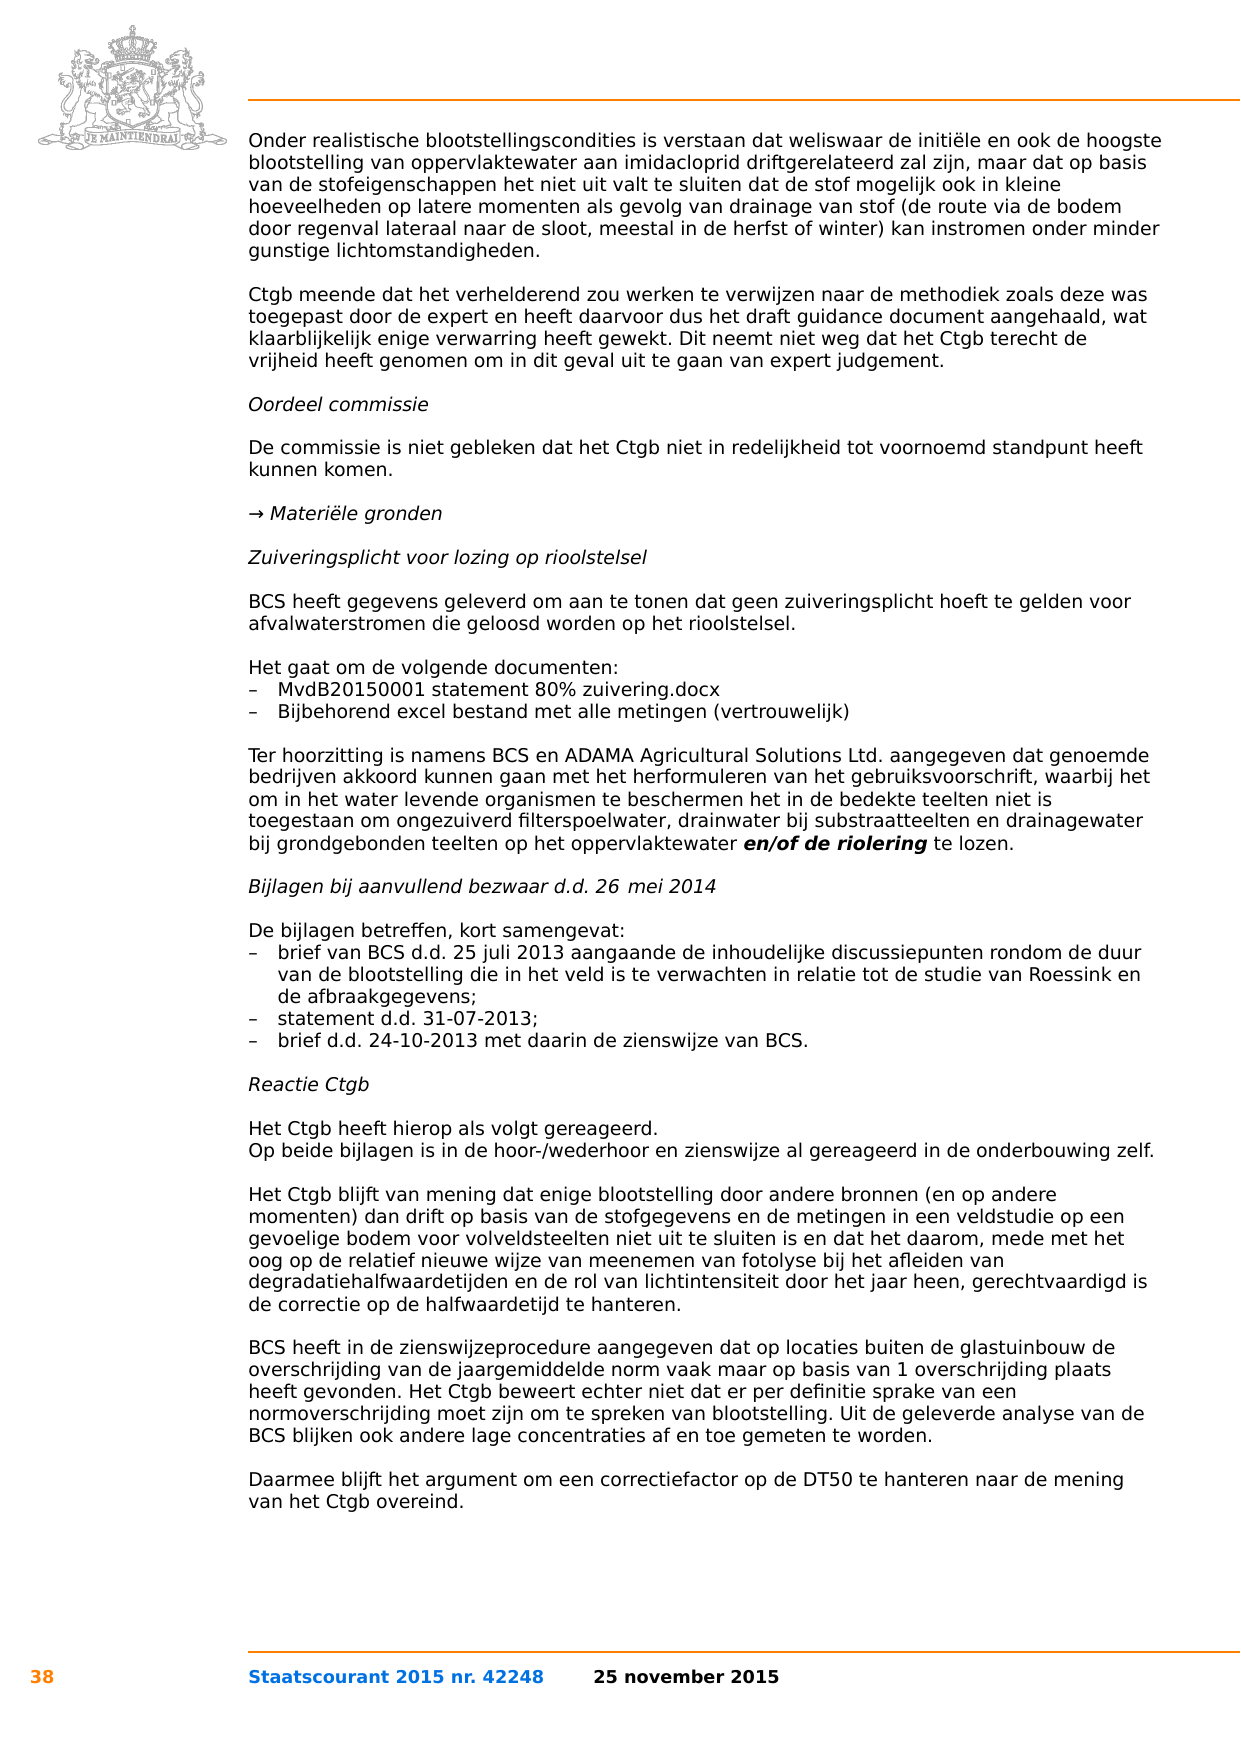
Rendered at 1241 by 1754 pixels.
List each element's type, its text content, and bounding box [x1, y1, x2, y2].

text BCS heeft in de zienswijzeprocedure aangegeven dat op locaties buiten de glastuinbouw de overschrijding van de jaargemiddelde norm vaak maar op basis van 1 overschrijding plaats heeft gevonden. Het Ctgb beweert echter niet dat er per definitie sprake van een normoverschrijding moet zijn om te spreken van blootstelling. Uit de geleverde analyse van de BCS blijken ook andere lage concentraties af en toe gemeten te worden. [248, 1337, 1163, 1447]
subtitle Oordeel commissie [248, 393, 1163, 415]
text Het Ctgb blijft van mening dat enige blootstelling door andere bronnen (en op andere momenten) dan drift op basis van de stofgegevens en de metingen in een veldstudie op een gevoelige bodem voor volveldsteelten niet uit te sluiten is en dat het daarom, mede met het oog op de relatief nieuwe wijze van meenemen van fotolyse bij het afleiden van degradatiehalfwaardetijden en de rol van lichtintensiteit door het jaar heen, gerechtvaardigd is de correctie op de halfwaardetijd te hanteren. [248, 1183, 1163, 1315]
text Ter hoorzitting is namens BCS en ADAMA Agricultural Solutions Ltd. aangegeven dat genoemde bedrijven akkoord kunnen gaan met het herformuleren van het gebruiksvoorschrift, waarbij het om in het water levende organismen te beschermen het in de bedekte teelten niet is toegestaan om ongezuiverd filterspoelwater, drainwater bij substraatteelten en drainagewater bij grondgebonden teelten op het oppervlaktewater en/of de riolering te lozen. [248, 744, 1163, 854]
subtitle Zuiveringsplicht voor lozing op rioolstelsel [248, 547, 1163, 569]
text – Bijbehorend excel bestand met alle metingen (vertrouwelijk) [248, 701, 1163, 723]
text BCS heeft gegevens geleverd om aan te tonen dat geen zuiveringsplicht hoeft te gelden voor afvalwaterstromen die geloosd worden op het rioolstelsel. [248, 591, 1163, 635]
subtitle Reactie Ctgb [248, 1074, 1163, 1096]
subtitle Bijlagen bij aanvullend bezwaar d.d. 26 mei 2014 [248, 876, 1163, 898]
text Ctgb meende dat het verhelderend zou werken te verwijzen naar de methodiek zoals deze was toegepast door de expert en heeft daarvoor dus het draft guidance document aangehaald, wat klaarblijkelijk enige verwarring heeft gewekt. Dit neemt niet weg dat het Ctgb terecht de vrijheid heeft genomen om in dit geval uit te gaan van expert judgement. [248, 284, 1163, 372]
text – statement d.d. 31-07-2013; [248, 1008, 1163, 1030]
text – MvdB20150001 statement 80% zuivering.docx [248, 679, 1163, 701]
subtitle → Materiële gronden [248, 503, 1163, 525]
text Het Ctgb heeft hierop als volgt gereageerd. [248, 1118, 1163, 1140]
text Op beide bijlagen is in de hoor-/wederhoor en zienswijze al gereageerd in de onderbouwing zelf. [248, 1140, 1163, 1162]
text Daarmee blijft het argument om een correctiefactor op de DT50 te hanteren naar de mening van het Ctgb overeind. [248, 1469, 1163, 1513]
text – brief d.d. 24-10-2013 met daarin de zienswijze van BCS. [248, 1030, 1163, 1052]
text – brief van BCS d.d. 25 juli 2013 aangaande de inhoudelijke discussiepunten rondom de duur van de blootstelling die in het veld is te verwachten in relatie tot de studie van Roessink en de afbraakgegevens; [248, 942, 1163, 1008]
picture [38, 25, 227, 150]
text De bijlagen betreffen, kort samengevat: [248, 920, 1163, 942]
text Het gaat om de volgende documenten: [248, 657, 1163, 679]
text De commissie is niet gebleken dat het Ctgb niet in redelijkheid tot voornoemd standpunt heeft kunnen komen. [248, 437, 1163, 481]
text Onder realistische blootstellingscondities is verstaan dat weliswaar de initiële en ook de hoogste blootstelling van oppervlaktewater aan imidacloprid driftgerelateerd zal zijn, maar dat op basis van de stofeigenschappen het niet uit valt te sluiten dat de stof mogelijk ook in kleine hoeveelheden op latere momenten als gevolg van drainage van stof (de route via de bodem door regenval lateraal naar de sloot, meestal in de herfst of winter) kan instromen onder minder gunstige lichtomstandigheden. [248, 130, 1163, 262]
